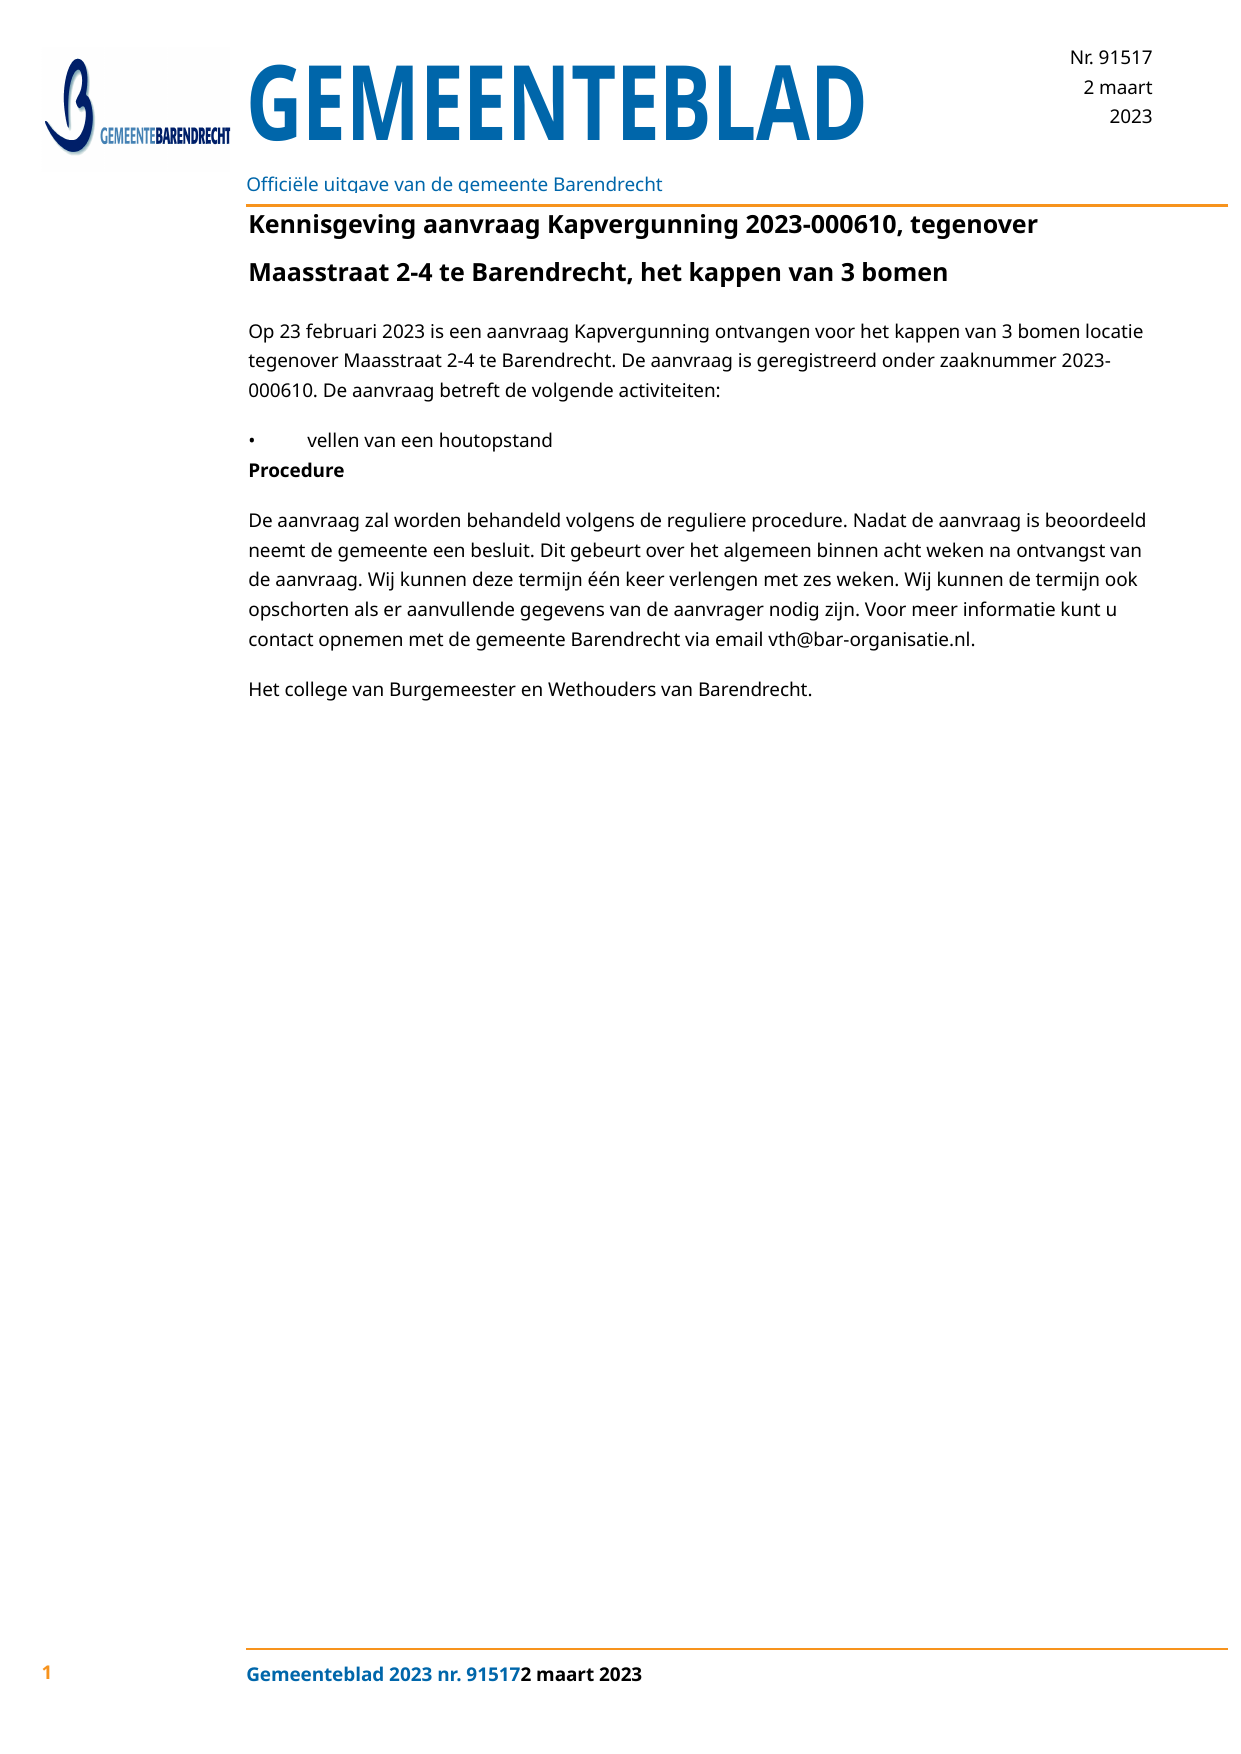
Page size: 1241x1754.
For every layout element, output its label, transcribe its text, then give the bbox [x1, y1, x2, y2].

text Op 23 februari 2023 is een aanvraag Kapvergunning ontvangen voor het kappen van 3 bomen locatie tegenover Maasstraat 2-4 te Barendrecht. De aanvraag is geregistreerd onder zaaknummer 2023-000610. De aanvraag betreft de volgende activiteiten: [248, 318, 1152, 403]
text Het college van Burgemeester en Wethouders van Barendrecht. [248, 676, 1152, 702]
picture [41, 47, 231, 172]
text De aanvraag zal worden behandeld volgens de reguliere procedure. Nadat de aanvraag is beoordeeld neemt de gemeente een besluit. Dit gebeurt over het algemeen binnen acht weken na ontvangst van de aanvraag. Wij kunnen deze termijn één keer verlengen met zes weken. Wij kunnen de termijn ook opschorten als er aanvullende gegevens van de aanvrager nodig zijn. Voor meer informatie kunt u contact opnemen met de gemeente Barendrecht via email vth@bar-organisatie.nl. [248, 507, 1152, 652]
list vellen van een houtopstand [248, 427, 1152, 453]
text Procedure [248, 457, 1152, 483]
text Kennisgeving aanvraag Kapvergunning 2023-000610, tegenover Maasstraat 2-4 te Barendrecht, het kappen van 3 bomen [248, 207, 1152, 288]
